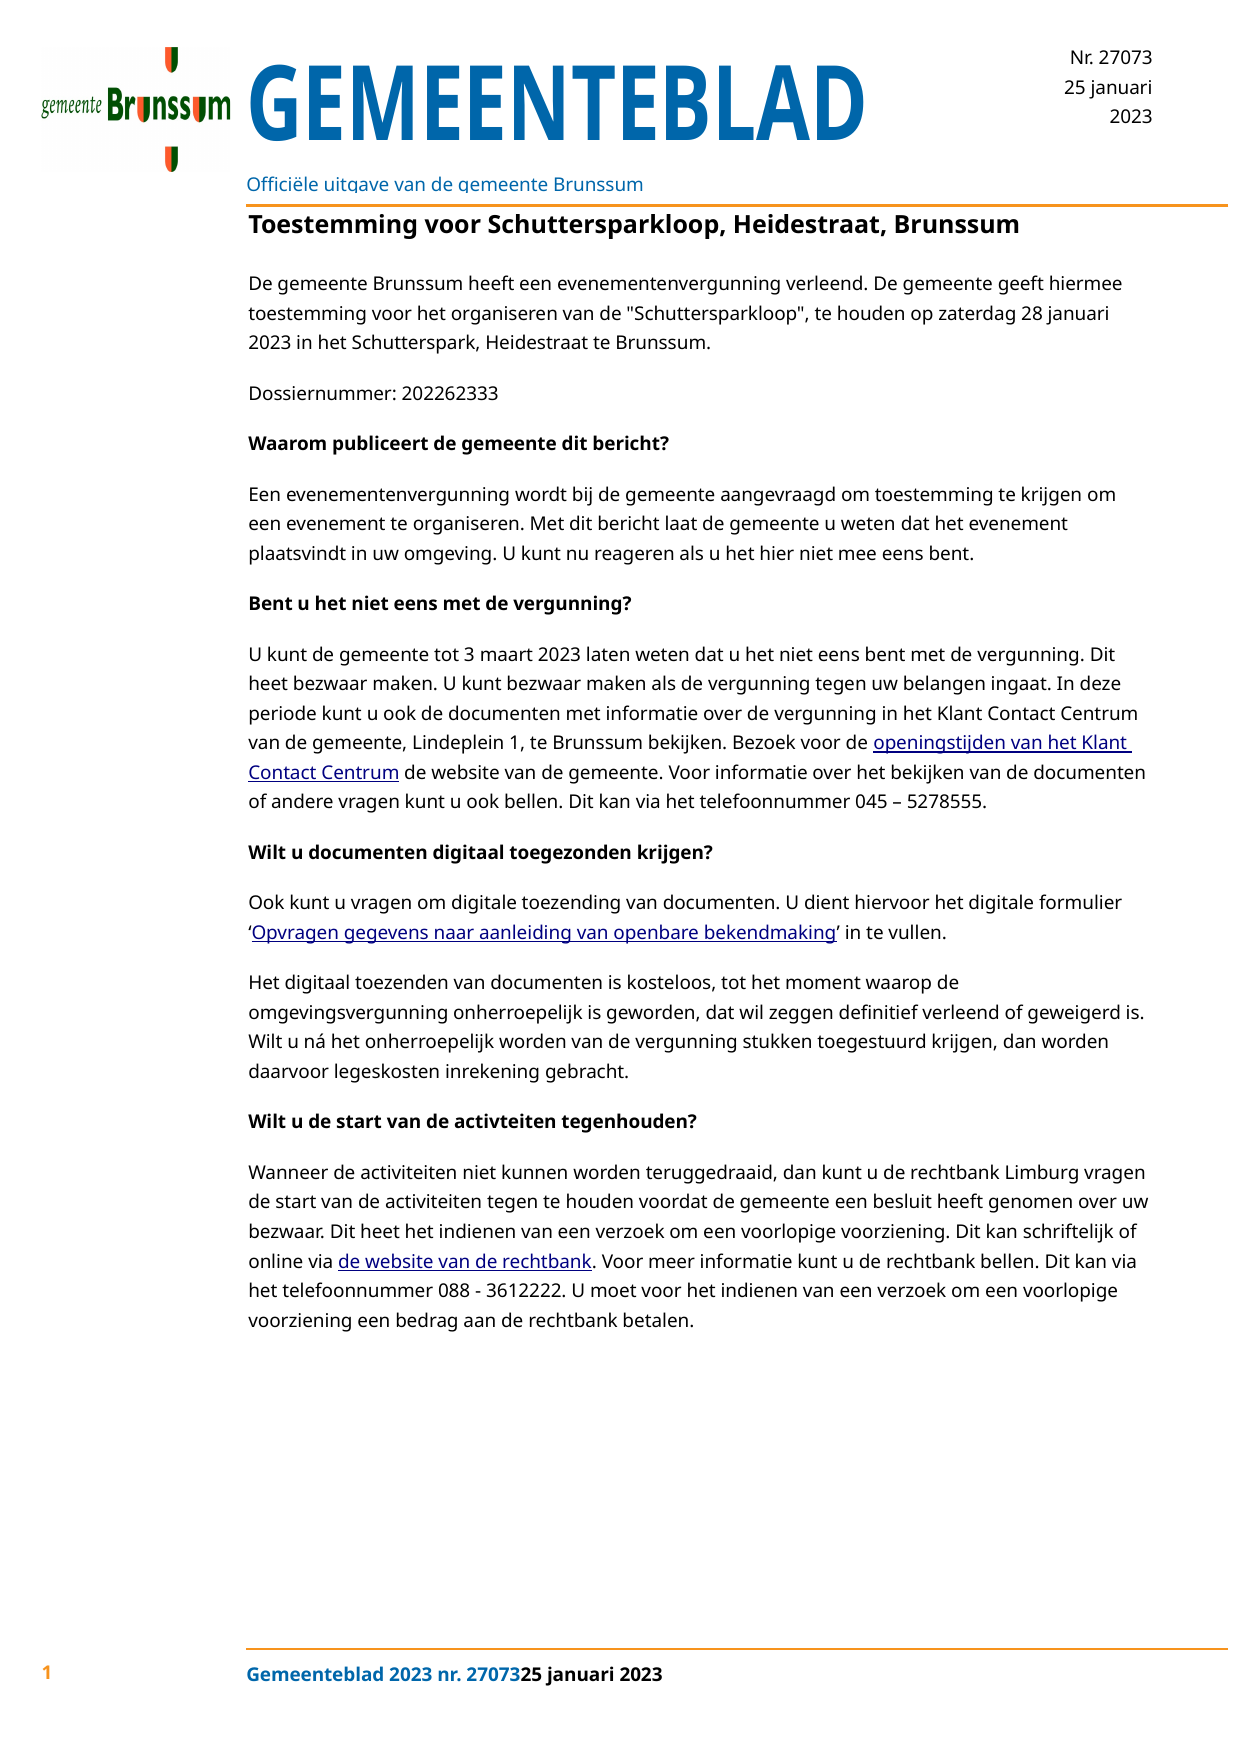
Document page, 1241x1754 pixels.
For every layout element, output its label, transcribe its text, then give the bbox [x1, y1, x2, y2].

text De gemeente Brunssum heeft een evenementenvergunning verleend. De gemeente geeft hiermee toestemming voor het organiseren van de "Schuttersparkloop", te houden op zaterdag 28 januari 2023 in het Schutterspark, Heidestraat te Brunssum. [248, 270, 1152, 355]
text Toestemming voor Schuttersparkloop, Heidestraat, Brunssum [248, 207, 1152, 241]
text Een evenementenvergunning wordt bij de gemeente aangevraagd om toestemming te krijgen om een evenement te organiseren. Met dit bericht laat de gemeente u weten dat het evenement plaatsvindt in uw omgeving. U kunt nu reageren als u het hier niet mee eens bent. [248, 481, 1152, 566]
text Wanneer de activiteiten niet kunnen worden teruggedraaid, dan kunt u de rechtbank Limburg vragen de start van de activiteiten tegen te houden voordat de gemeente een besluit heeft genomen over uw bezwaar. Dit heet het indienen van een verzoek om een voorlopige voorziening. Dit kan schriftelijk of online via de website van de rechtbank. Voor meer informatie kunt u de rechtbank bellen. Dit kan via het telefoonnummer 088 - 3612222. U moet voor het indienen van een verzoek om een voorlopige voorziening een bedrag aan de rechtbank betalen. [248, 1159, 1152, 1333]
text Het digitaal toezenden van documenten is kosteloos, tot het moment waarop de omgevingsvergunning onherroepelijk is geworden, dat wil zeggen definitief verleend of geweigerd is. Wilt u ná het onherroepelijk worden van de vergunning stukken toegestuurd krijgen, dan worden daarvoor legeskosten inrekening gebracht. [248, 969, 1152, 1084]
text Wilt u de start van de activteiten tegenhouden? [248, 1109, 1152, 1134]
text U kunt de gemeente tot 3 maart 2023 laten weten dat u het niet eens bent met de vergunning. Dit heet bezwaar maken. U kunt bezwaar maken als de vergunning tegen uw belangen ingaat. In deze periode kunt u ook de documenten met informatie over de vergunning in het Klant Contact Centrum van de gemeente, Lindeplein 1, te Brunssum bekijken. Bezoek voor de openingstijden van het Klant Contact Centrum de website van de gemeente. Voor informatie over het bekijken van de documenten of andere vragen kunt u ook bellen. Dit kan via het telefoonnummer 045 – 5278555. [248, 641, 1152, 814]
picture [41, 47, 231, 172]
text Wilt u documenten digitaal toegezonden krijgen? [248, 839, 1152, 865]
text Ook kunt u vragen om digitale toezending van documenten. U dient hiervoor het digitale formulier ‘Opvragen gegevens naar aanleiding van openbare bekendmaking’ in te vullen. [248, 889, 1152, 945]
text Waarom publiceert de gemeente dit bericht? [248, 430, 1152, 456]
text Bent u het niet eens met de vergunning? [248, 590, 1152, 616]
text Dossiernummer: 202262333 [248, 380, 1152, 406]
